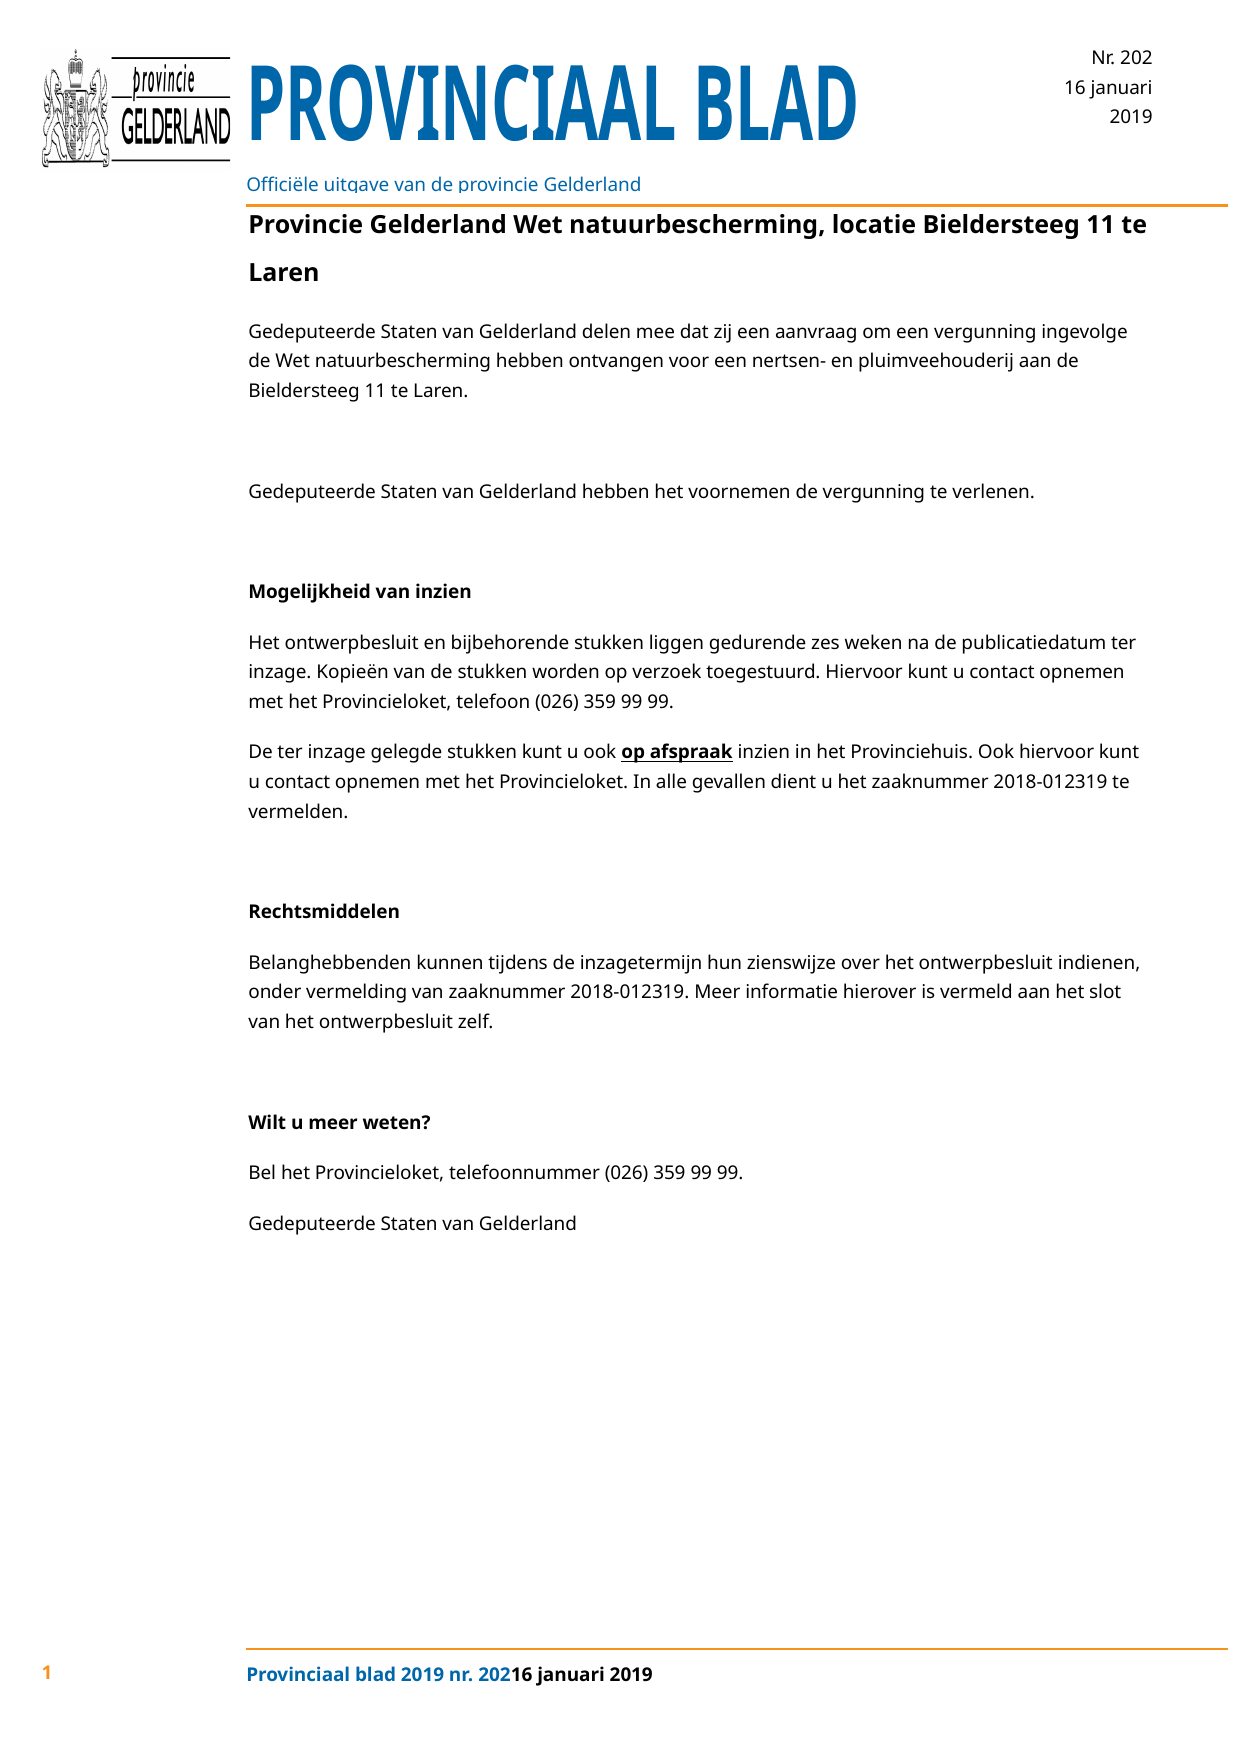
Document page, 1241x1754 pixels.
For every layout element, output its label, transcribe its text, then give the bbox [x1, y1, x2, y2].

text Gedeputeerde Staten van Gelderland hebben het voornemen de vergunning te verlenen. [248, 478, 1152, 504]
text Provincie Gelderland Wet natuurbescherming, locatie Bieldersteeg 11 te Laren [248, 207, 1152, 288]
text Rechtsmiddelen [248, 899, 1152, 924]
text Mogelijkheid van inzien [248, 579, 1152, 604]
picture [41, 47, 231, 172]
text De ter inzage gelegde stukken kunt u ook op afspraak inzien in het Provinciehuis. Ook hiervoor kunt u contact opnemen met het Provincieloket. In alle gevallen dient u het zaaknummer 2018-012319 te vermelden. [248, 739, 1152, 824]
text Bel het Provincieloket, telefoonnummer (026) 359 99 99. [248, 1159, 1152, 1185]
text Belanghebbenden kunnen tijdens de inzagetermijn hun zienswijze over het ontwerpbesluit indienen, onder vermelding van zaaknummer 2018-012319. Meer informatie hierover is vermeld aan het slot van het ontwerpbesluit zelf. [248, 949, 1152, 1034]
text Gedeputeerde Staten van Gelderland [248, 1210, 1152, 1236]
text Gedeputeerde Staten van Gelderland delen mee dat zij een aanvraag om een vergunning ingevolge de Wet natuurbescherming hebben ontvangen voor een nertsen- en pluimveehouderij aan de Bieldersteeg 11 te Laren. [248, 318, 1152, 403]
text Het ontwerpbesluit en bijbehorende stukken liggen gedurende zes weken na de publicatiedatum ter inzage. Kopieën van de stukken worden op verzoek toegestuurd. Hiervoor kunt u contact opnemen met het Provincieloket, telefoon (026) 359 99 99. [248, 629, 1152, 714]
text Wilt u meer weten? [248, 1109, 1152, 1135]
